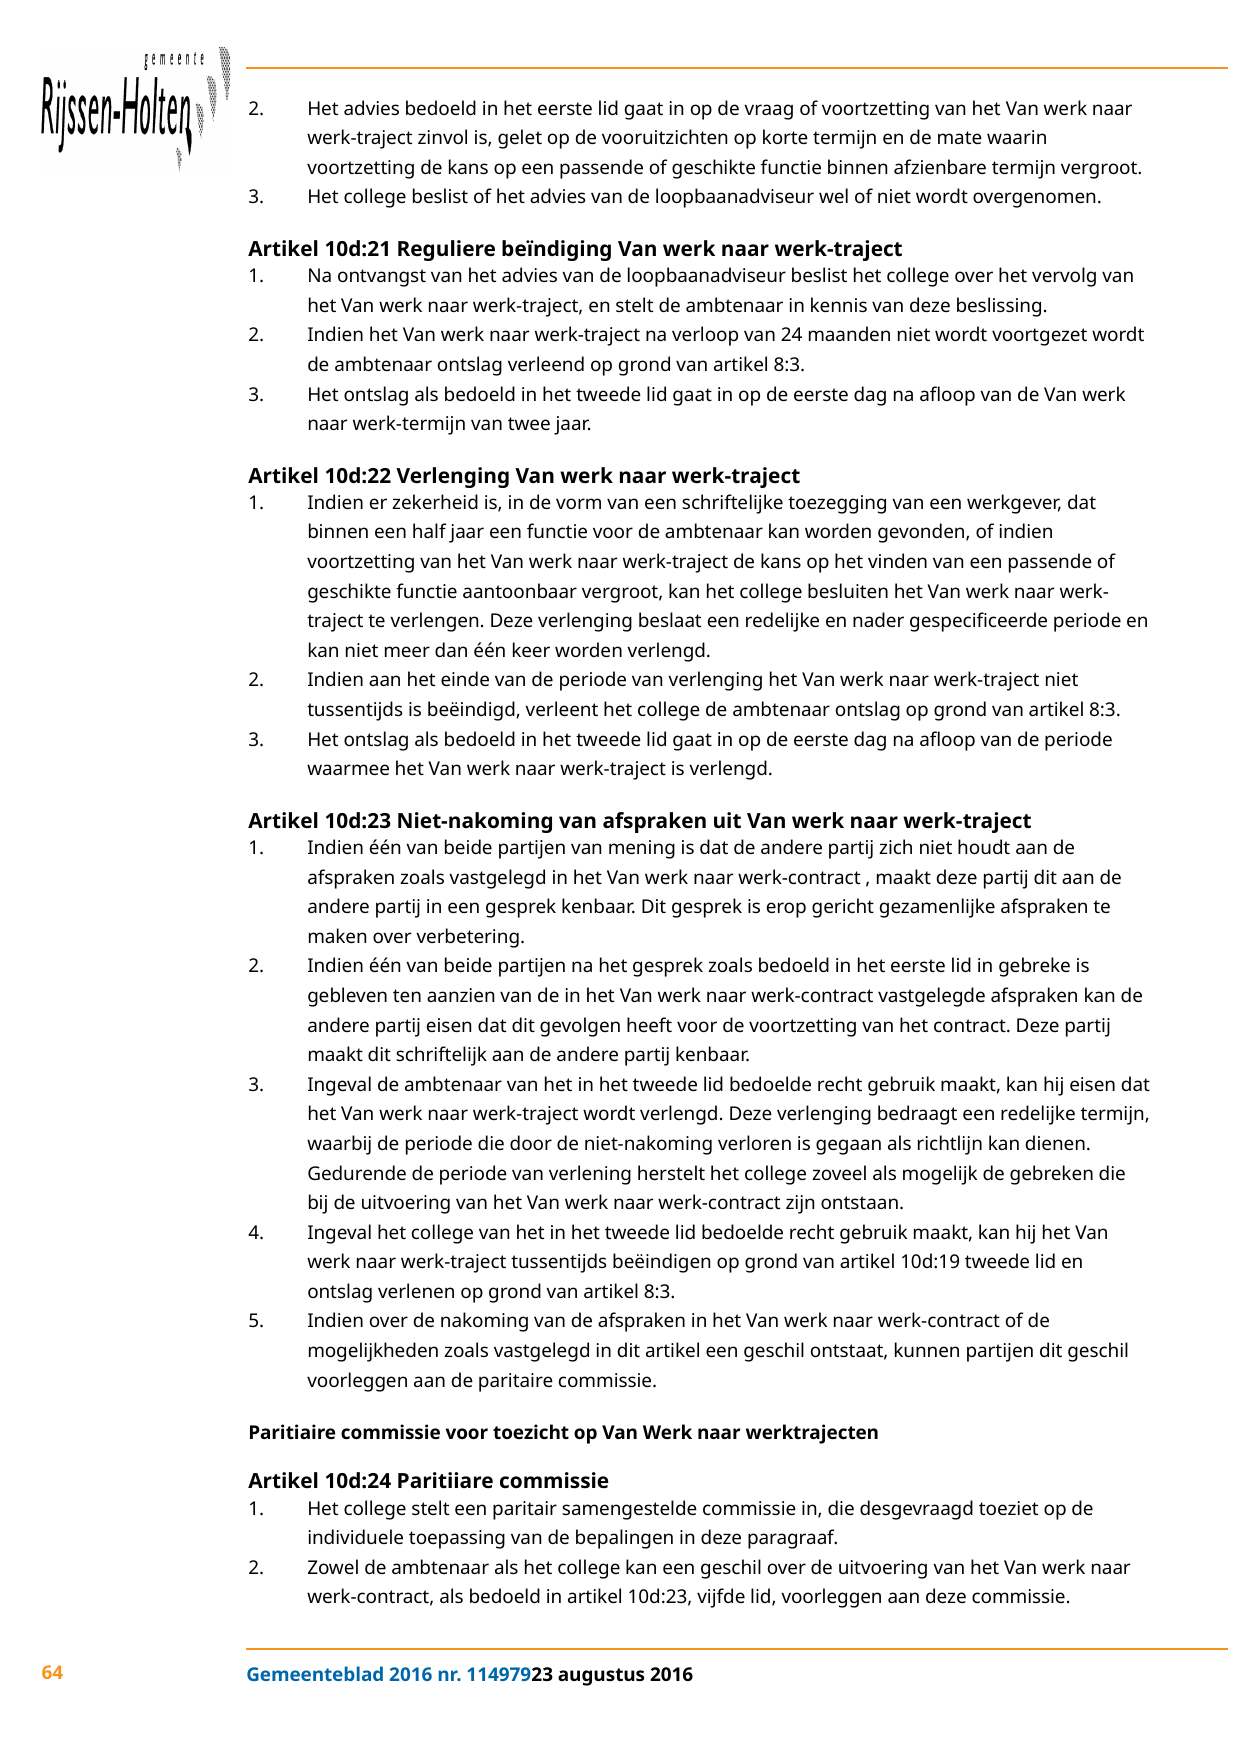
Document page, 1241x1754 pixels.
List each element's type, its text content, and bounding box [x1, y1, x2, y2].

text Artikel 10d:22 Verlenging Van werk naar werk-traject [248, 461, 1152, 489]
list Het ontslag als bedoeld in het tweede lid gaat in op de eerste dag na afloop van de Van werk naar werk-termijn van twee jaar. [248, 381, 1152, 436]
list Indien één van beide partijen van mening is dat de andere partij zich niet houdt aan de afspraken zoals vastgelegd in het Van werk naar werk-contract , maakt deze partij dit aan de andere partij in een gesprek kenbaar. Dit gesprek is erop gericht gezamenlijke afspraken te maken over verbetering. [248, 834, 1152, 949]
list Zowel de ambtenaar als het college kan een geschil over de uitvoering van het Van werk naar werk-contract, als bedoeld in artikel 10d:23, vijfde lid, voorleggen aan deze commissie. [248, 1554, 1152, 1609]
list Indien over de nakoming van de afspraken in het Van werk naar werk-contract of de mogelijkheden zoals vastgelegd in dit artikel een geschil ontstaat, kunnen partijen dit geschil voorleggen aan de paritaire commissie. [248, 1308, 1152, 1392]
list Na ontvangst van het advies van de loopbaanadviseur beslist het college over het vervolg van het Van werk naar werk-traject, en stelt de ambtenaar in kennis van deze beslissing. [248, 262, 1152, 318]
text Artikel 10d:21 Reguliere beïndiging Van werk naar werk-traject [248, 234, 1152, 262]
list Indien er zekerheid is, in de vorm van een schriftelijke toezegging van een werkgever, dat binnen een half jaar een functie voor de ambtenaar kan worden gevonden, of indien voortzetting van het Van werk naar werk-traject de kans op het vinden van een passende of geschikte functie aantoonbaar vergroot, kan het college besluiten het Van werk naar werk-traject te verlengen. Deze verlenging beslaat een redelijke en nader gespecificeerde periode en kan niet meer dan één keer worden verlengd. [248, 489, 1152, 663]
text Artikel 10d:23 Niet-nakoming van afspraken uit Van werk naar werk-traject [248, 806, 1152, 834]
list Indien aan het einde van de periode van verlenging het Van werk naar werk-traject niet tussentijds is beëindigd, verleent het college de ambtenaar ontslag op grond van artikel 8:3. [248, 667, 1152, 722]
list Indien één van beide partijen na het gesprek zoals bedoeld in het eerste lid in gebreke is gebleven ten aanzien van de in het Van werk naar werk-contract vastgelegde afspraken kan de andere partij eisen dat dit gevolgen heeft voor de voortzetting van het contract. Deze partij maakt dit schriftelijk aan de andere partij kenbaar. [248, 953, 1152, 1067]
list Het college stelt een paritair samengestelde commissie in, die desgevraagd toeziet op de individuele toepassing van de bepalingen in deze paragraaf. [248, 1495, 1152, 1550]
list Het advies bedoeld in het eerste lid gaat in op de vraag of voortzetting van het Van werk naar werk-traject zinvol is, gelet op de vooruitzichten op korte termijn en de mate waarin voortzetting de kans op een passende of geschikte functie binnen afzienbare termijn vergroot. [248, 95, 1152, 180]
list Het college beslist of het advies van de loopbaanadviseur wel of niet wordt overgenomen. [248, 183, 1152, 209]
list Indien het Van werk naar werk-traject na verloop van 24 maanden niet wordt voortgezet wordt de ambtenaar ontslag verleend op grond van artikel 8:3. [248, 322, 1152, 377]
list Ingeval de ambtenaar van het in het tweede lid bedoelde recht gebruik maakt, kan hij eisen dat het Van werk naar werk-traject wordt verlengd. Deze verlenging bedraagt een redelijke termijn, waarbij de periode die door de niet-nakoming verloren is gegaan als richtlijn kan dienen. Gedurende de periode van verlening herstelt het college zoveel als mogelijk de gebreken die bij de uitvoering van het Van werk naar werk-contract zijn ontstaan. [248, 1071, 1152, 1215]
picture [41, 47, 231, 172]
text Paritiaire commissie voor toezicht op Van Werk naar werktrajecten [248, 1417, 1152, 1446]
list Ingeval het college van het in het tweede lid bedoelde recht gebruik maakt, kan hij het Van werk naar werk-traject tussentijds beëindigen op grond van artikel 10d:19 tweede lid en ontslag verlenen op grond van artikel 8:3. [248, 1219, 1152, 1304]
text Artikel 10d:24 Paritiiare commissie [248, 1466, 1152, 1495]
list Het ontslag als bedoeld in het tweede lid gaat in op de eerste dag na afloop van de periode waarmee het Van werk naar werk-traject is verlengd. [248, 726, 1152, 781]
